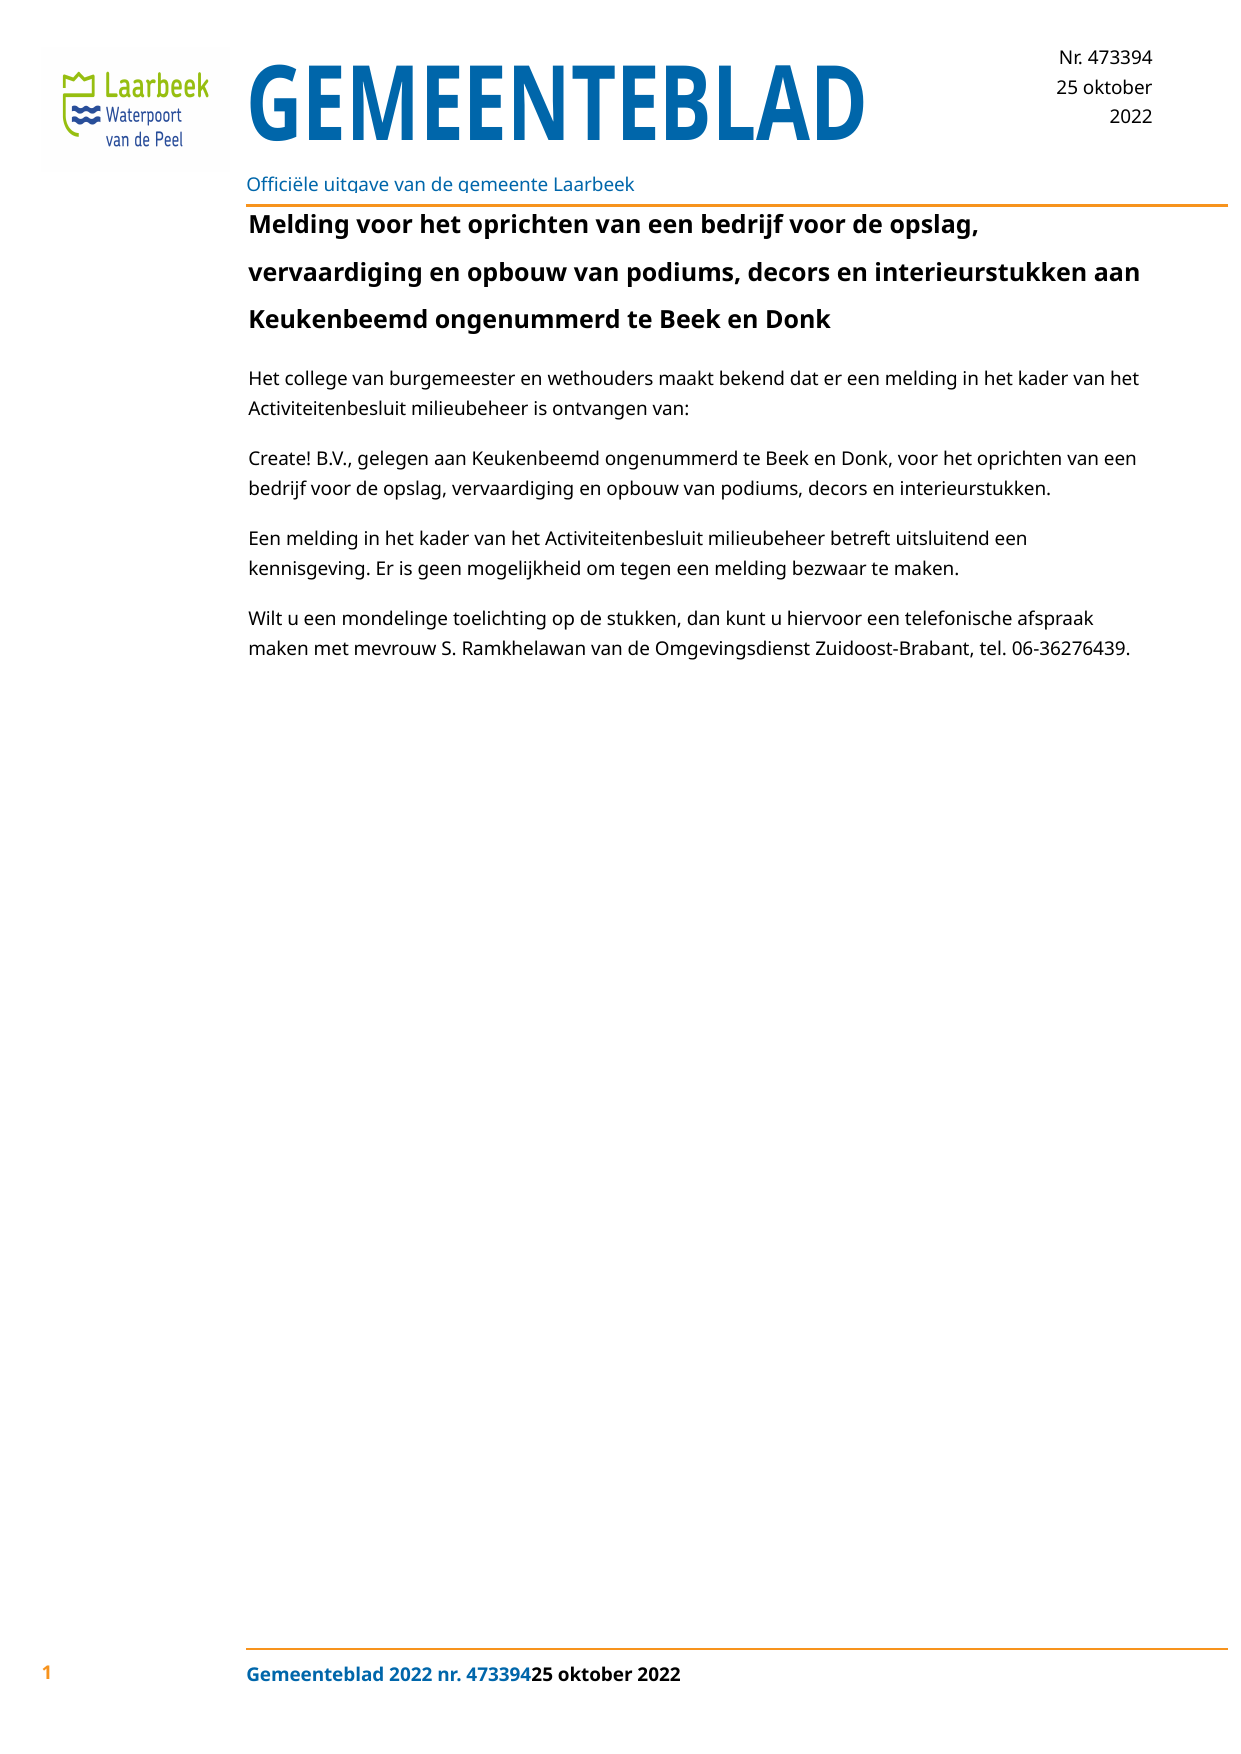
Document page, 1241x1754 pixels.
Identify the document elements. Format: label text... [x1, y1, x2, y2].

picture [41, 47, 231, 172]
text Melding voor het oprichten van een bedrijf voor de opslag, vervaardiging en opbouw van podiums, decors en interieurstukken aan Keukenbeemd ongenummerd te Beek en Donk [248, 207, 1152, 336]
text Create! B.V., gelegen aan Keukenbeemd ongenummerd te Beek en Donk, voor het oprichten van een bedrijf voor de opslag, vervaardiging en opbouw van podiums, decors en interieurstukken. [248, 446, 1152, 501]
text Een melding in het kader van het Activiteitenbesluit milieubeheer betreft uitsluitend een kennisgeving. Er is geen mogelijkheid om tegen een melding bezwaar te maken. [248, 526, 1152, 581]
text Wilt u een mondelinge toelichting op de stukken, dan kunt u hiervoor een telefonische afspraak maken met mevrouw S. Ramkhelawan van de Omgevingsdienst Zuidoost-Brabant, tel. 06-36276439. [248, 606, 1152, 661]
text Het college van burgemeester en wethouders maakt bekend dat er een melding in het kader van het Activiteitenbesluit milieubeheer is ontvangen van: [248, 366, 1152, 421]
